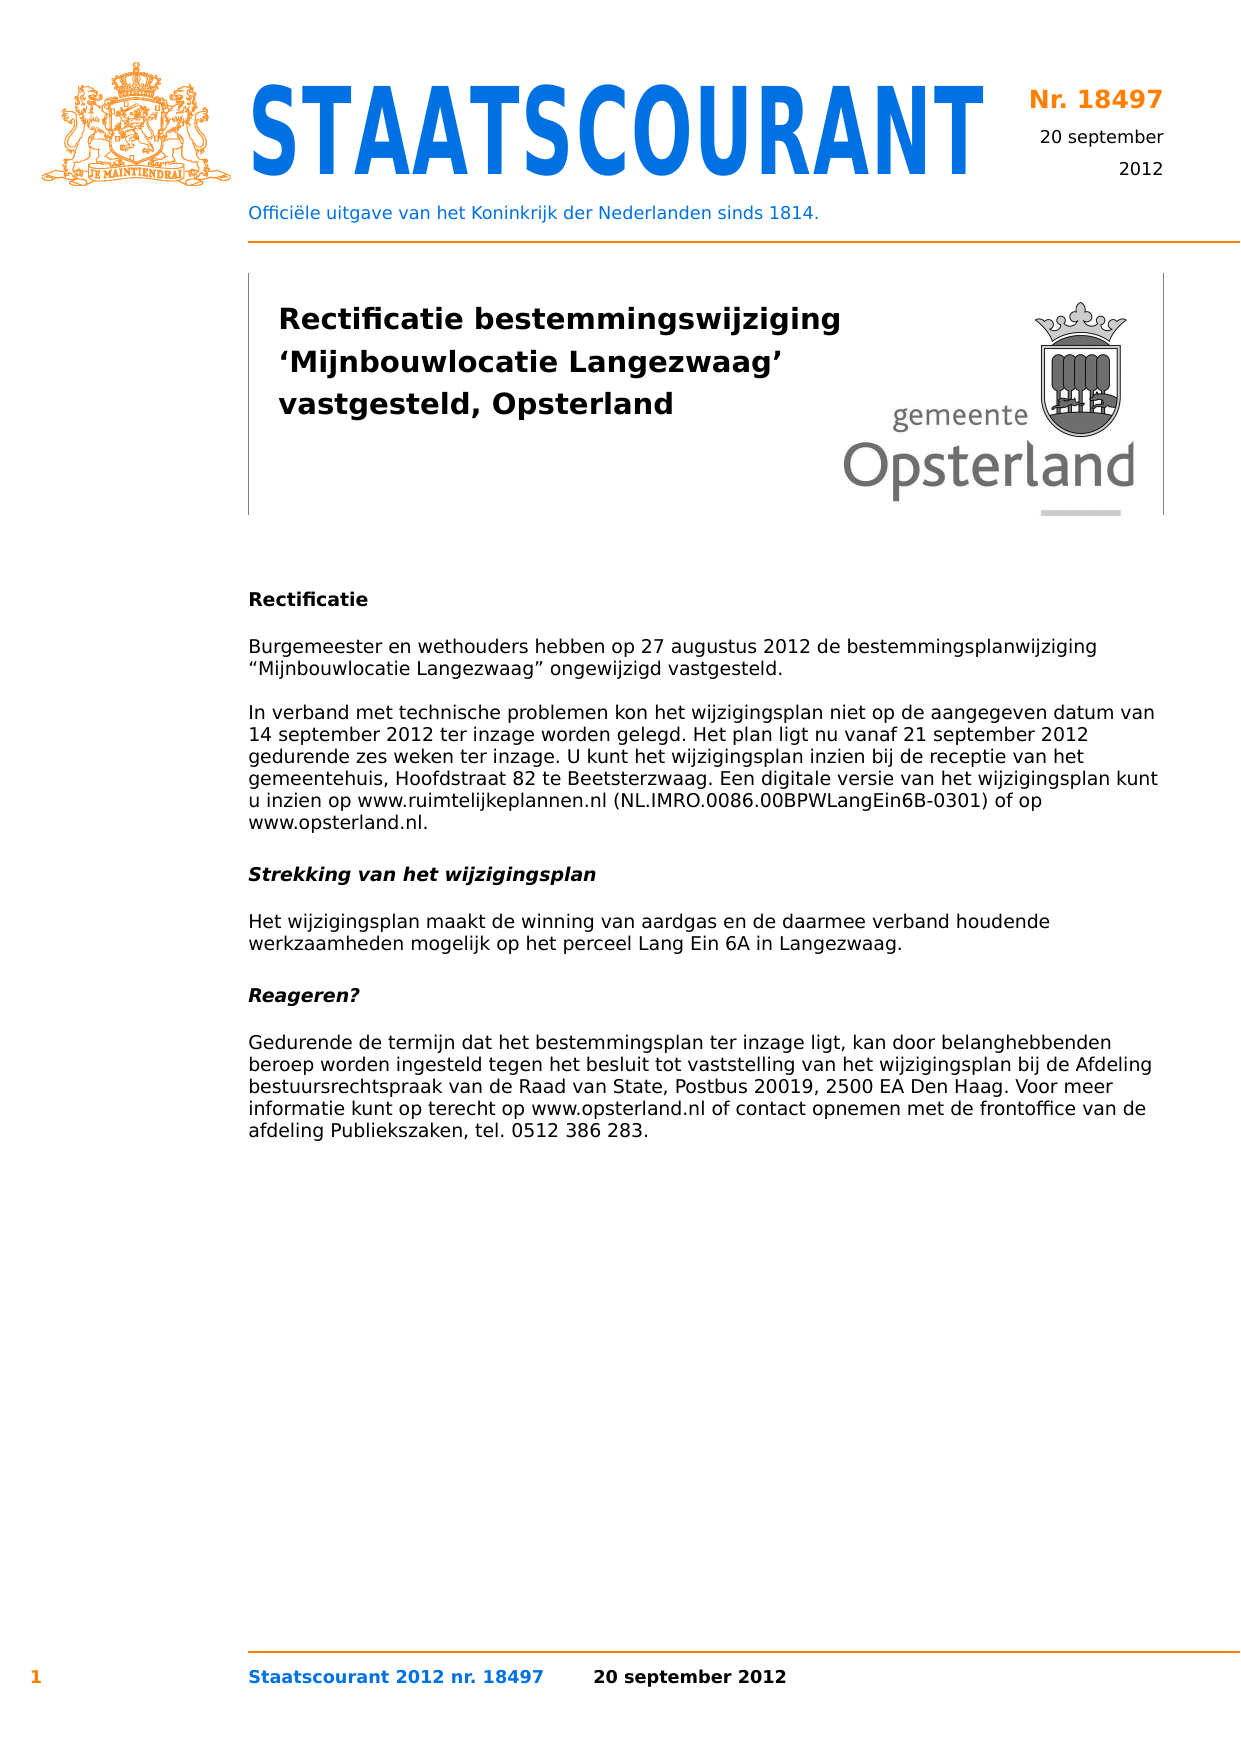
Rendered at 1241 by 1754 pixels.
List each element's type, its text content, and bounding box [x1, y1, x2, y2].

table_cell Officiële uitgave van het Koninkrijk der Nederlanden sinds 1814. [248, 203, 1240, 241]
table_header [25, 62, 248, 241]
subtitle Rectificatie [248, 589, 1163, 611]
text Het wijzigingsplan maakt de winning van aardgas en de daarmee verband houdende werkzaamheden mogelijk op het perceel Lang Ein 6A in Langezwaag. [248, 911, 1163, 955]
table_header Nr. 18497 [998, 62, 1240, 121]
subtitle Rectificatie bestemmingswijziging ‘Mijnbouwlocatie Langezwaag’ vastgesteld, Opsterland [249, 273, 1163, 515]
picture [844, 302, 1134, 516]
text In verband met technische problemen kon het wijzigingsplan niet op de aangegeven datum van 14 september 2012 ter inzage worden gelegd. Het plan ligt nu vanaf 21 september 2012 gedurende zes weken ter inzage. U kunt het wijzigingsplan inzien bij de receptie van het gemeentehuis, Hoofdstraat 82 te Beetsterzwaag. Een digitale versie van het wijzigingsplan kunt u inzien op www.ruimtelijkeplannen.nl (NL.IMRO.0086.00BPWLangEin6B-0301) of op www.opsterland.nl. [248, 702, 1163, 834]
text Gedurende de termijn dat het bestemmingsplan ter inzage ligt, kan door belanghebbenden beroep worden ingesteld tegen het besluit tot vaststelling van het wijzigingsplan bij de Afdeling bestuursrechtspraak van de Raad van State, Postbus 20019, 2500 EA Den Haag. Voor meer informatie kunt op terecht op www.opsterland.nl of contact opnemen met de frontoffice van de afdeling Publiekszaken, tel. 0512 386 283. [248, 1032, 1163, 1142]
table_cell 20 september [998, 121, 1240, 153]
subtitle Strekking van het wijzigingsplan [248, 864, 1163, 886]
table_cell 2012 [998, 153, 1240, 203]
text Burgemeester en wethouders hebben op 27 augustus 2012 de bestemmingsplanwijziging “Mijnbouwlocatie Langezwaag” ongewijzigd vastgesteld. [248, 636, 1163, 680]
subtitle Reageren? [248, 985, 1163, 1007]
table_header STAATSCOURANT [248, 62, 998, 203]
picture [41, 62, 231, 186]
